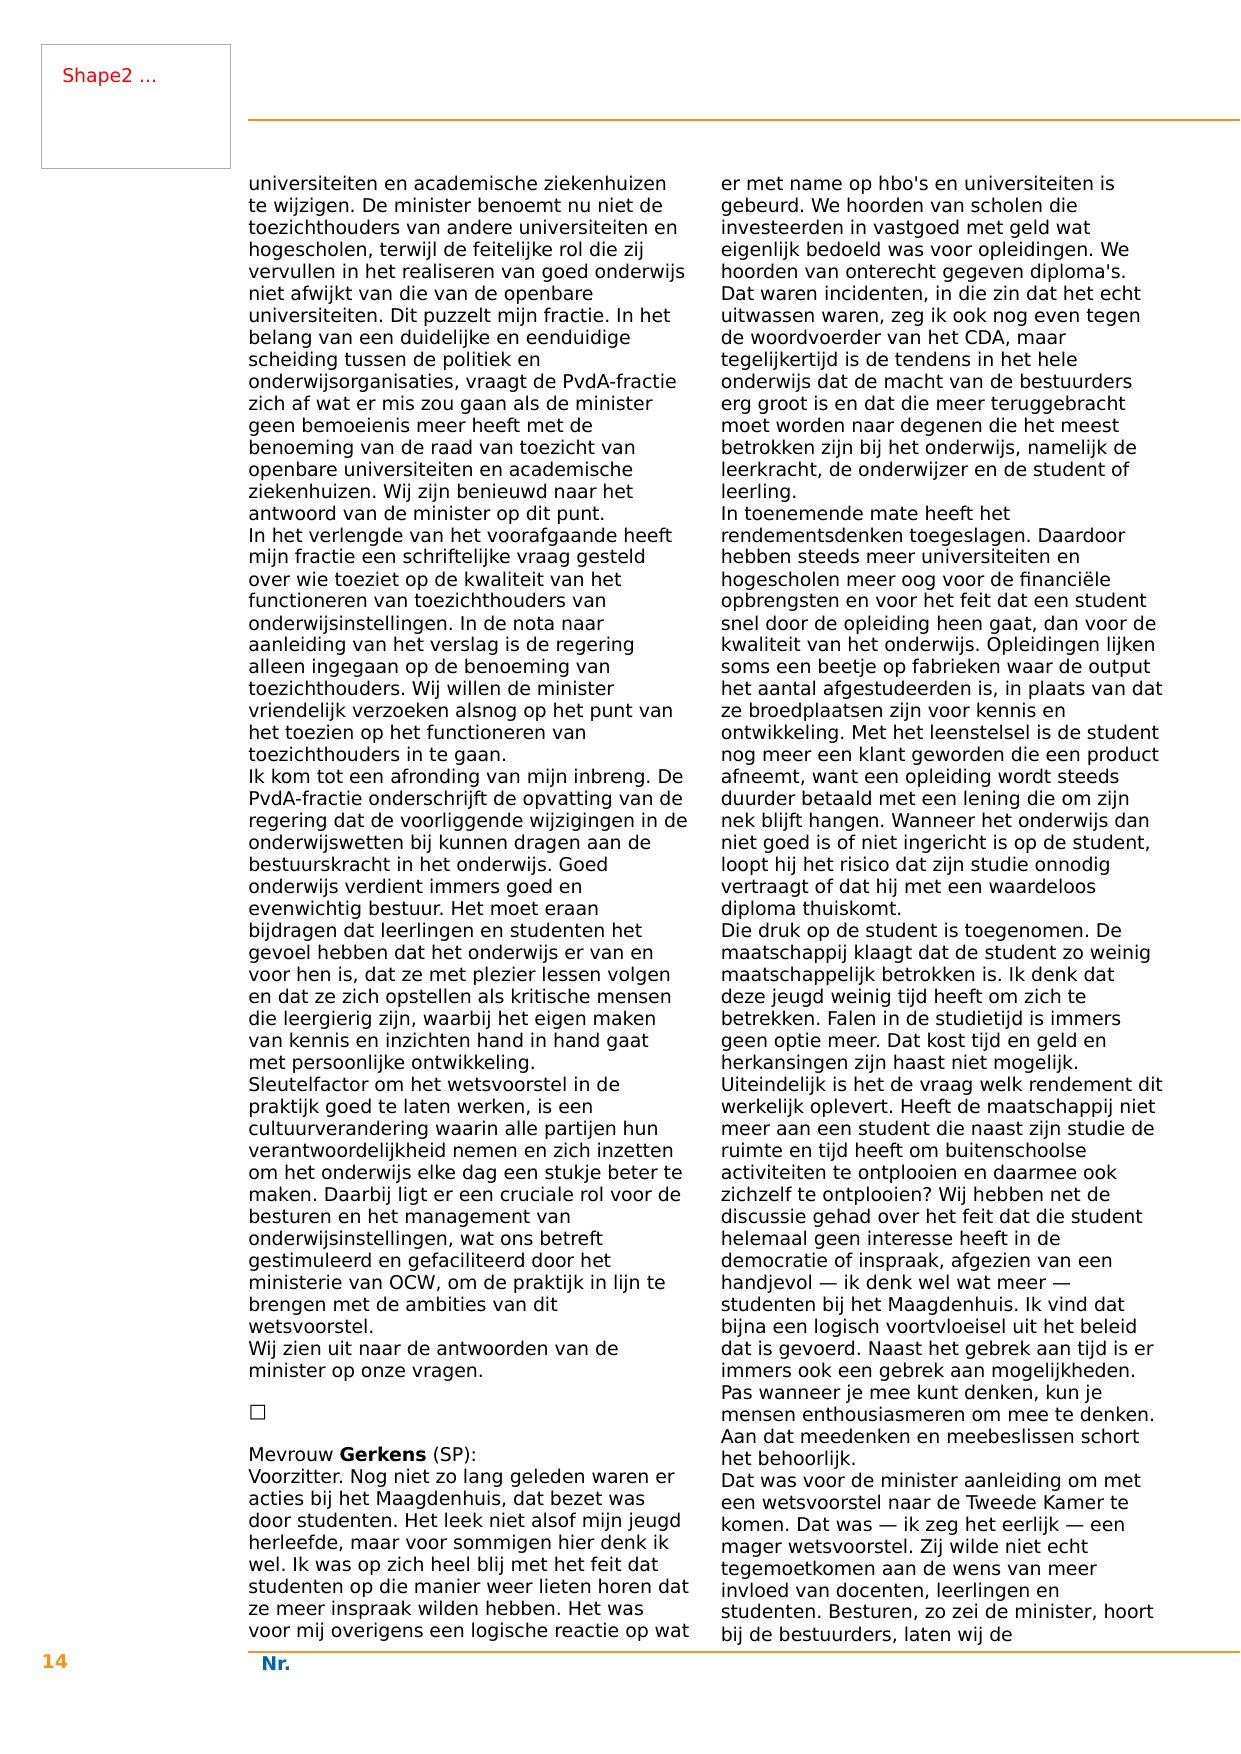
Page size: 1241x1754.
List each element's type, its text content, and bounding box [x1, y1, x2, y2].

text Voorzitter. Nog niet zo lang geleden waren er acties bij het Maagdenhuis, dat bezet was door studenten. Het leek niet alsof mijn jeugd herleefde, maar voor sommigen hier denk ik wel. Ik was op zich heel blij met het feit dat studenten op die manier weer lieten horen dat ze meer inspraak wilden hebben. Het was voor mij overigens een logische reactie op wat [248, 1466, 691, 1641]
text Die druk op de student is toegenomen. De maatschappij klaagt dat de student zo weinig maatschappelijk betrokken is. Ik denk dat deze jeugd weinig tijd heeft om zich te betrekken. Falen in de studietijd is immers geen optie meer. Dat kost tijd en geld en herkansingen zijn haast niet mogelijk. Uiteindelijk is het de vraag welk rendement dit werkelijk oplevert. Heeft de maatschappij niet meer aan een student die naast zijn studie de ruimte en tijd heeft om buitenschoolse activiteiten te ontplooien en daarmee ook zichzelf te ontplooien? Wij hebben net de discussie gehad over het feit dat die student helemaal geen interesse heeft in de democratie of inspraak, afgezien van een handjevol — ik denk wel wat meer — studenten bij het Maagdenhuis. Ik vind dat bijna een logisch voortvloeisel uit het beleid dat is gevoerd. Naast het gebrek aan tijd is er immers ook een gebrek aan mogelijkheden. Pas wanneer je mee kunt denken, kun je mensen enthousiasmeren om mee te denken. Aan dat meedenken en meebeslissen schort het behoorlijk. [721, 920, 1163, 1469]
text In het verlengde van het voorafgaande heeft mijn fractie een schriftelijke vraag gesteld over wie toeziet op de kwaliteit van het functioneren van toezichthouders van onderwijsinstellingen. In de nota naar aanleiding van het verslag is de regering alleen ingegaan op de benoeming van toezichthouders. Wij willen de minister vriendelijk verzoeken alsnog op het punt van het toezien op het functioneren van toezichthouders in te gaan. [248, 524, 691, 766]
text Mevrouw Gerkens (SP): [248, 1444, 691, 1466]
text er met name op hbo's en universiteiten is gebeurd. We hoorden van scholen die investeerden in vastgoed met geld wat eigenlijk bedoeld was voor opleidingen. We hoorden van onterecht gegeven diploma's. Dat waren incidenten, in die zin dat het echt uitwassen waren, zeg ik ook nog even tegen de woordvoerder van het CDA, maar tegelijkertijd is de tendens in het hele onderwijs dat de macht van de bestuurders erg groot is en dat die meer teruggebracht moet worden naar degenen die het meest betrokken zijn bij het onderwijs, namelijk de leerkracht, de onderwijzer en de student of leerling. [721, 173, 1163, 502]
text Ik kom tot een afronding van mijn inbreng. De PvdA-fractie onderschrijft de opvatting van de regering dat de voorliggende wijzigingen in de onderwijswetten bij kunnen dragen aan de bestuurskracht in het onderwijs. Goed onderwijs verdient immers goed en evenwichtig bestuur. Het moet eraan bijdragen dat leerlingen en studenten het gevoel hebben dat het onderwijs er van en voor hen is, dat ze met plezier lessen volgen en dat ze zich opstellen als kritische mensen die leergierig zijn, waarbij het eigen maken van kennis en inzichten hand in hand gaat met persoonlijke ontwikkeling. [248, 766, 691, 1074]
text Dat was voor de minister aanleiding om met een wetsvoorstel naar de Tweede Kamer te komen. Dat was — ik zeg het eerlijk — een mager wetsvoorstel. Zij wilde niet echt tegemoetkomen aan de wens van meer invloed van docenten, leerlingen en studenten. Besturen, zo zei de minister, hoort bij de bestuurders, laten wij de [721, 1469, 1163, 1645]
text Wij zien uit naar de antwoorden van de minister op onze vragen. [248, 1338, 691, 1382]
text In toenemende mate heeft het rendementsdenken toegeslagen. Daardoor hebben steeds meer universiteiten en hogescholen meer oog voor de financiële opbrengsten en voor het feit dat een student snel door de opleiding heen gaat, dan voor de kwaliteit van het onderwijs. Opleidingen lijken soms een beetje op fabrieken waar de output het aantal afgestudeerden is, in plaats van dat ze broedplaatsen zijn voor kennis en ontwikkeling. Met het leenstelsel is de student nog meer een klant geworden die een product afneemt, want een opleiding wordt steeds duurder betaald met een lening die om zijn nek blijft hangen. Wanneer het onderwijs dan niet goed is of niet ingericht is op de student, loopt hij het risico dat zijn studie onnodig vertraagt of dat hij met een waardeloos diploma thuiskomt. [721, 502, 1163, 920]
text universiteiten en academische ziekenhuizen te wijzigen. De minister benoemt nu niet de toezichthouders van andere universiteiten en hogescholen, terwijl de feitelijke rol die zij vervullen in het realiseren van goed onderwijs niet afwijkt van die van de openbare universiteiten. Dit puzzelt mijn fractie. In het belang van een duidelijke en eenduidige scheiding tussen de politiek en onderwijsorganisaties, vraagt de PvdA-fractie zich af wat er mis zou gaan als de minister geen bemoeienis meer heeft met de benoeming van de raad van toezicht van openbare universiteiten en academische ziekenhuizen. Wij zijn benieuwd naar het antwoord van de minister op dit punt. [248, 173, 691, 524]
text Sleutelfactor om het wetsvoorstel in de praktijk goed te laten werken, is een cultuurverandering waarin alle partijen hun verantwoordelijkheid nemen en zich inzetten om het onderwijs elke dag een stukje beter te maken. Daarbij ligt er een cruciale rol voor de besturen en het management van onderwijsinstellingen, wat ons betreft gestimuleerd en gefaciliteerd door het ministerie van OCW, om de praktijk in lijn te brengen met de ambities van dit wetsvoorstel. [248, 1074, 691, 1338]
text ⬜ [248, 1402, 691, 1424]
